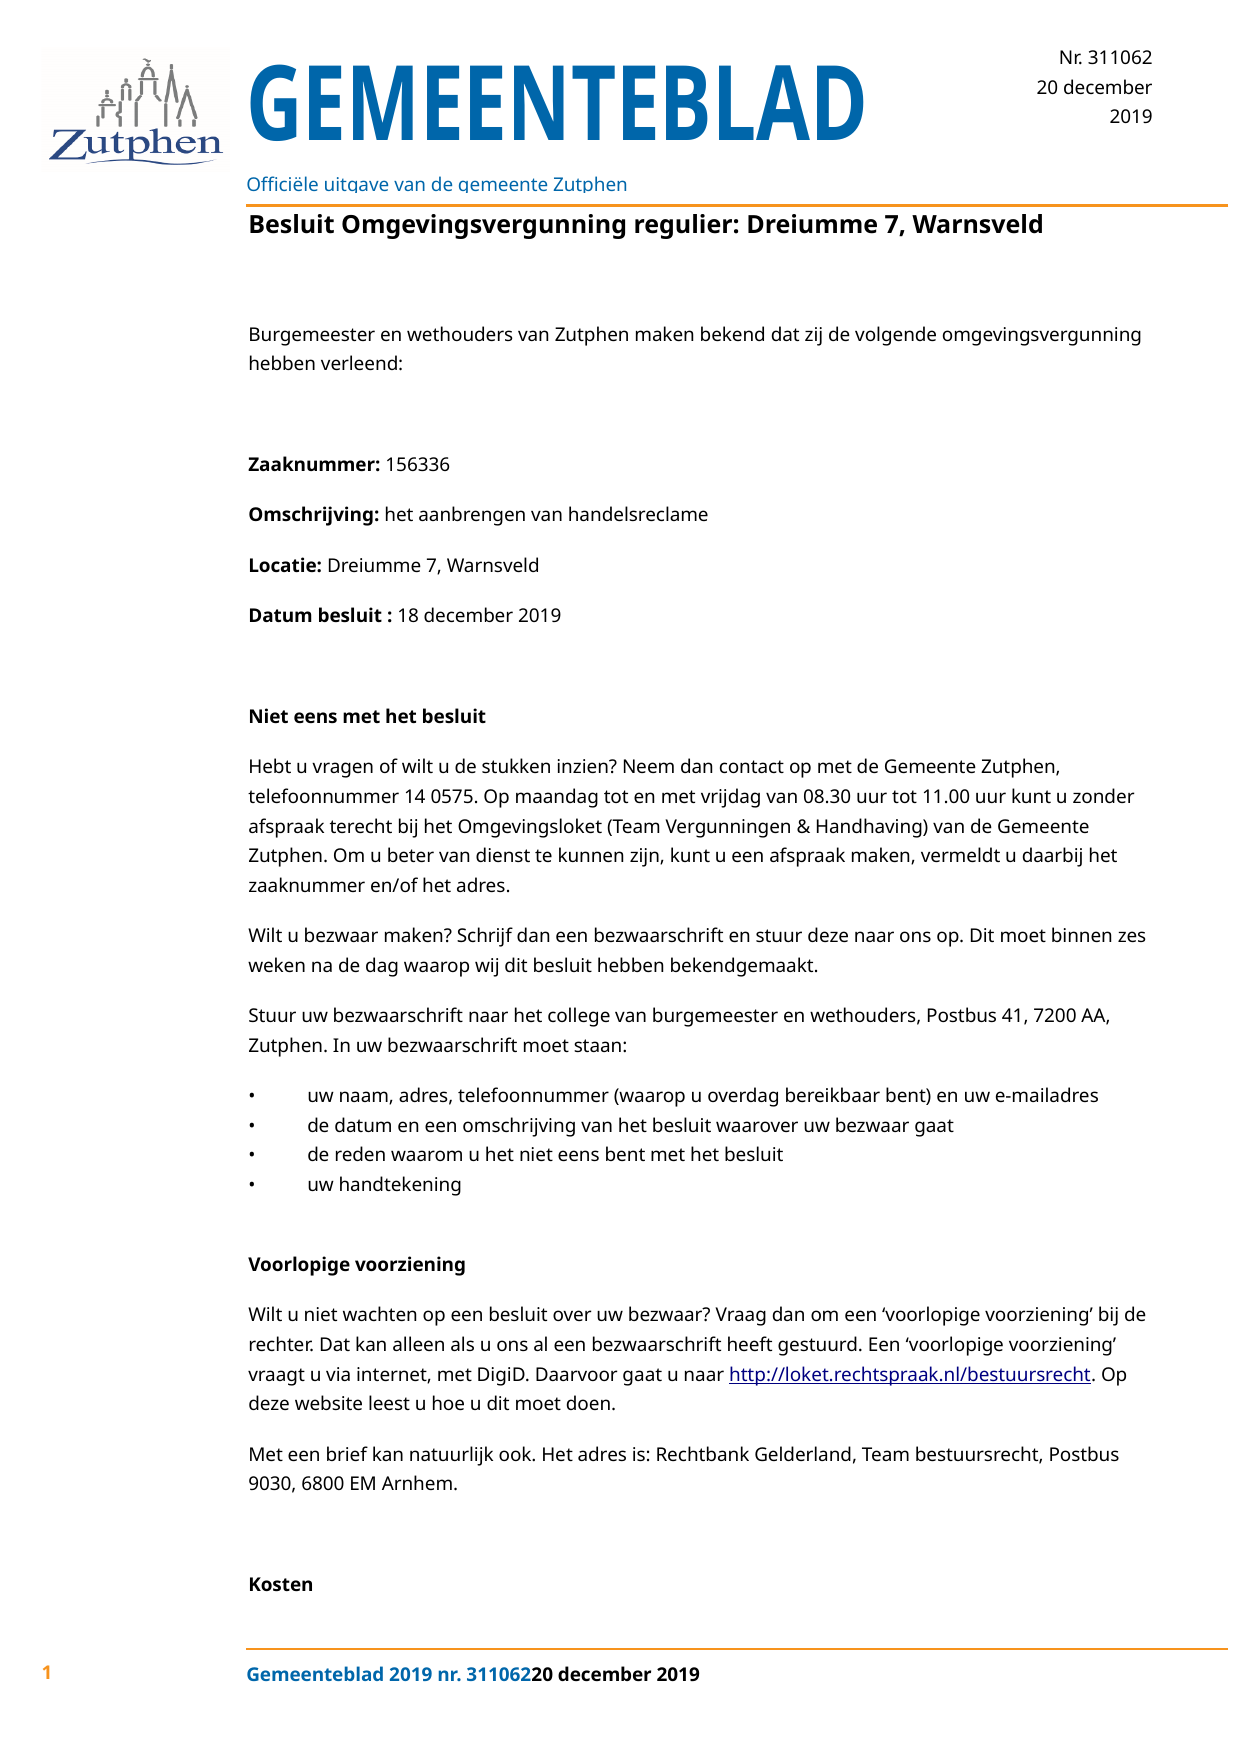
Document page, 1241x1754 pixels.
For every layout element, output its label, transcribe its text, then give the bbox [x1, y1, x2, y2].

text Voorlopige voorziening [248, 1251, 1152, 1277]
picture [41, 47, 231, 172]
list uw handtekening [248, 1171, 1152, 1197]
text Met een brief kan natuurlijk ook. Het adres is: Rechtbank Gelderland, Team bestuursrecht, Postbus 9030, 6800 EM Arnhem. [248, 1441, 1152, 1496]
text Kosten [248, 1571, 1152, 1597]
text Locatie: Dreiumme 7, Warnsveld [248, 552, 1152, 578]
text Niet eens met het besluit [248, 703, 1152, 729]
text Omschrijving: het aanbrengen van handelsreclame [248, 502, 1152, 527]
list uw naam, adres, telefoonnummer (waarop u overdag bereikbaar bent) en uw e-mailadres [248, 1082, 1152, 1108]
text Hebt u vragen of wilt u de stukken inzien? Neem dan contact op met de Gemeente Zutphen, telefoonnummer 14 0575. Op maandag tot en met vrijdag van 08.30 uur tot 11.00 uur kunt u zonder afspraak terecht bij het Omgevingsloket (Team Vergunningen & Handhaving) van de Gemeente Zutphen. Om u beter van dienst te kunnen zijn, kunt u een afspraak maken, vermeldt u daarbij het zaaknummer en/of het adres. [248, 754, 1152, 898]
text Wilt u bezwaar maken? Schrijf dan een bezwaarschrift en stuur deze naar ons op. Dit moet binnen zes weken na de dag waarop wij dit besluit hebben bekendgemaakt. [248, 922, 1152, 978]
text Zaaknummer: 156336 [248, 451, 1152, 477]
text Stuur uw bezwaarschrift naar het college van burgemeester en wethouders, Postbus 41, 7200 AA, Zutphen. In uw bezwaarschrift moet staan: [248, 1002, 1152, 1058]
list de reden waarom u het niet eens bent met het besluit [248, 1142, 1152, 1167]
text Besluit Omgevingsvergunning regulier: Dreiumme 7, Warnsveld [248, 207, 1152, 241]
list de datum en een omschrijving van het besluit waarover uw bezwaar gaat [248, 1112, 1152, 1138]
text Datum besluit : 18 december 2019 [248, 602, 1152, 628]
text Burgemeester en wethouders van Zutphen maken bekend dat zij de volgende omgevingsvergunning hebben verleend: [248, 321, 1152, 376]
text Wilt u niet wachten op een besluit over uw bezwaar? Vraag dan om een ‘voorlopige voorziening’ bij de rechter. Dat kan alleen als u ons al een bezwaarschrift heeft gestuurd. Een ‘voorlopige voorziening’ vraagt u via internet, met DigiD. Daarvoor gaat u naar http://loket.rechtspraak.nl/bestuursrecht. Op deze website leest u hoe u dit moet doen. [248, 1302, 1152, 1416]
